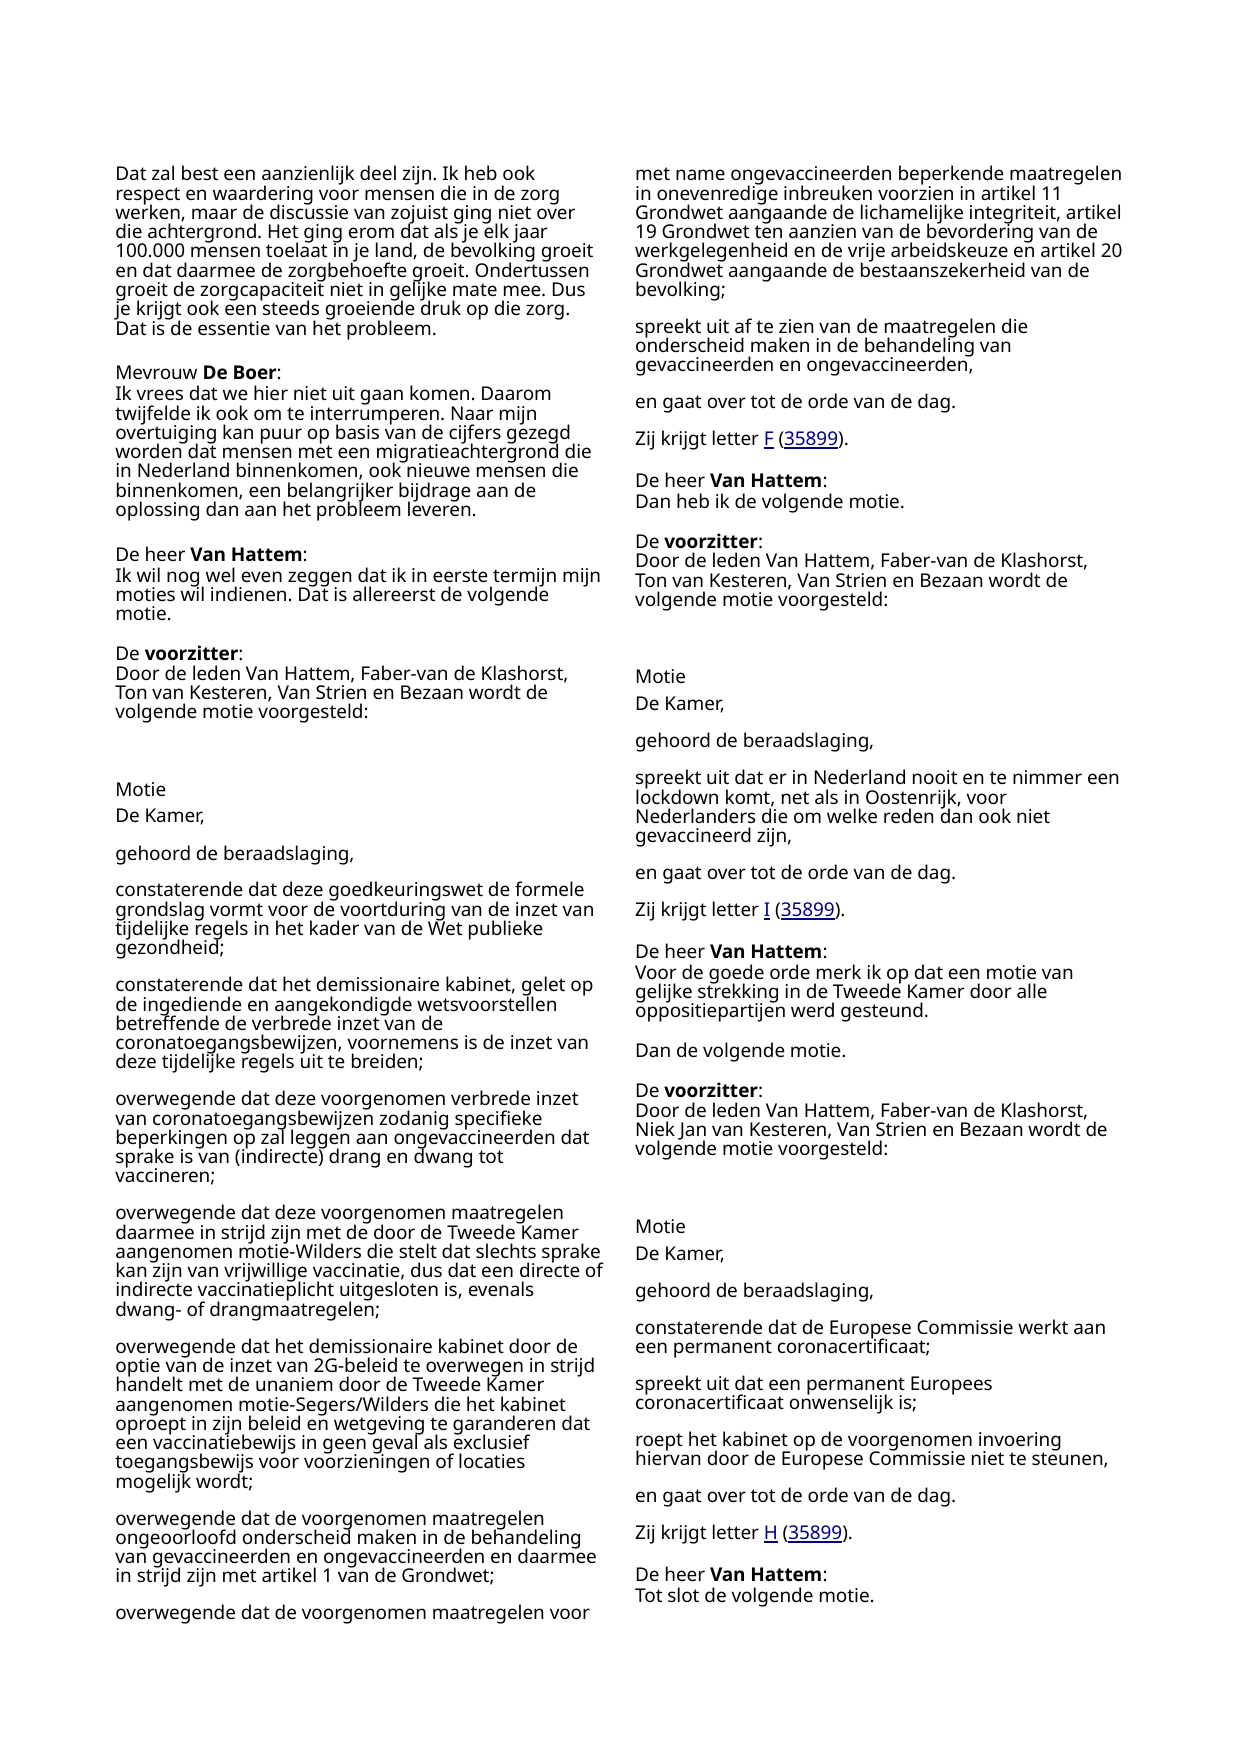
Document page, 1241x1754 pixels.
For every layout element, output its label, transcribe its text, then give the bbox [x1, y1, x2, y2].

text Dan heb ik de volgende motie. [635, 493, 1125, 512]
text Dan de volgende motie. [635, 1042, 1125, 1062]
text De heer Van Hattem: [635, 1561, 1125, 1587]
text constaterende dat de Europese Commissie werkt aan een permanent coronacertificaat; [635, 1319, 1125, 1357]
text Motie [115, 776, 605, 802]
text De heer Van Hattem: [115, 541, 605, 567]
text Zij krijgt letter I (35899). [635, 901, 1125, 920]
text gehoord de beraadslaging, [115, 844, 605, 864]
text Tot slot de volgende motie. [635, 1587, 1125, 1606]
text Motie [635, 664, 1125, 689]
text Mevrouw De Boer: [115, 359, 605, 385]
text Door de leden Van Hattem, Faber-van de Klashorst, Ton van Kesteren, Van Strien en Bezaan wordt de volgende motie voorgesteld: [115, 664, 605, 722]
text Voor de goede orde merk ik op dat een motie van gelijke strekking in de Tweede Kamer door alle oppositiepartijen werd gesteund. [635, 964, 1125, 1022]
text Motie [635, 1213, 1125, 1239]
text overwegende dat deze voorgenomen verbrede inzet van coronatoegangsbewijzen zodanig specifieke beperkingen op zal leggen aan ongevaccineerden dat sprake is van (indirecte) drang en dwang tot vaccineren; [115, 1090, 605, 1187]
text constaterende dat deze goedkeuringswet de formele grondslag vormt voor de voortduring van de inzet van tijdelijke regels in het kader van de Wet publieke gezondheid; [115, 881, 605, 958]
text De voorzitter: [635, 533, 1125, 552]
text gehoord de beraadslaging, [635, 1282, 1125, 1301]
text De voorzitter: [115, 645, 605, 664]
text spreekt uit dat een permanent Europees coronacertificaat onwenselijk is; [635, 1375, 1125, 1413]
text Dat zal best een aanzienlijk deel zijn. Ik heb ook respect en waardering voor mensen die in de zorg werken, maar de discussie van zojuist ging niet over die achtergrond. Het ging erom dat als je elk jaar 100.000 mensen toelaat in je land, de bevolking groeit en dat daarmee de zorgbehoefte groeit. Ondertussen groeit de zorgcapaciteit niet in gelijke mate mee. Dus je krijgt ook een steeds groeiende druk op die zorg. Dat is de essentie van het probleem. [115, 165, 605, 339]
text De voorzitter: [635, 1082, 1125, 1102]
text Ik vrees dat we hier niet uit gaan komen. Daarom twijfelde ik ook om te interrumperen. Naar mijn overtuiging kan puur op basis van de cijfers gezegd worden dat mensen met een migratieachtergrond die in Nederland binnenkomen, ook nieuwe mensen die binnenkomen, een belangrijker bijdrage aan de oplossing dan aan het probleem leveren. [115, 385, 605, 520]
text De Kamer, [635, 1245, 1125, 1264]
text De heer Van Hattem: [635, 467, 1125, 493]
text overwegende dat de voorgenomen maatregelen ongeoorloofd onderscheid maken in de behandeling van gevaccineerden en ongevaccineerden en daarmee in strijd zijn met artikel 1 van de Grondwet; [115, 1509, 605, 1587]
text overwegende dat deze voorgenomen maatregelen daarmee in strijd zijn met de door de Tweede Kamer aangenomen motie-Wilders die stelt dat slechts sprake kan zijn van vrijwillige vaccinatie, dus dat een directe of indirecte vaccinatieplicht uitgesloten is, evenals dwang- of drangmaatregelen; [115, 1204, 605, 1320]
text constaterende dat het demissionaire kabinet, gelet op de ingediende en aangekondigde wetsvoorstellen betreffende de verbrede inzet van de coronatoegangsbewijzen, voornemens is de inzet van deze tijdelijke regels uit te breiden; [115, 976, 605, 1073]
text gehoord de beraadslaging, [635, 732, 1125, 752]
text overwegende dat de voorgenomen maatregelen voor [115, 1604, 605, 1624]
text spreekt uit dat er in Nederland nooit en te nimmer een lockdown komt, net als in Oostenrijk, voor Nederlanders die om welke reden dan ook niet gevaccineerd zijn, [635, 769, 1125, 846]
text De Kamer, [115, 807, 605, 827]
text Zij krijgt letter F (35899). [635, 430, 1125, 450]
text Ik wil nog wel even zeggen dat ik in eerste termijn mijn moties wil indienen. Dat is allereerst de volgende motie. [115, 567, 605, 624]
text en gaat over tot de orde van de dag. [635, 393, 1125, 413]
text De heer Van Hattem: [635, 938, 1125, 964]
text spreekt uit af te zien van de maatregelen die onderscheid maken in de behandeling van gevaccineerden en ongevaccineerden, [635, 318, 1125, 376]
text met name ongevaccineerden beperkende maatregelen in onevenredige inbreuken voorzien in artikel 11 Grondwet aangaande de lichamelijke integriteit, artikel 19 Grondwet ten aanzien van de bevordering van de werkgelegenheid en de vrije arbeidskeuze en artikel 20 Grondwet aangaande de bestaanszekerheid van de bevolking; [635, 165, 1125, 300]
text Zij krijgt letter H (35899). [635, 1524, 1125, 1544]
text Door de leden Van Hattem, Faber-van de Klashorst, Ton van Kesteren, Van Strien en Bezaan wordt de volgende motie voorgesteld: [635, 552, 1125, 610]
text en gaat over tot de orde van de dag. [635, 864, 1125, 883]
text De Kamer, [635, 695, 1125, 715]
text overwegende dat het demissionaire kabinet door de optie van de inzet van 2G-beleid te overwegen in strijd handelt met de unaniem door de Tweede Kamer aangenomen motie-Segers/Wilders die het kabinet oproept in zijn beleid en wetgeving te garanderen dat een vaccinatiebewijs in geen geval als exclusief toegangsbewijs voor voorzieningen of locaties mogelijk wordt; [115, 1338, 605, 1492]
text Door de leden Van Hattem, Faber-van de Klashorst, Niek Jan van Kesteren, Van Strien en Bezaan wordt de volgende motie voorgesteld: [635, 1102, 1125, 1159]
text roept het kabinet op de voorgenomen invoering hiervan door de Europese Commissie niet te steunen, [635, 1431, 1125, 1470]
text en gaat over tot de orde van de dag. [635, 1487, 1125, 1507]
